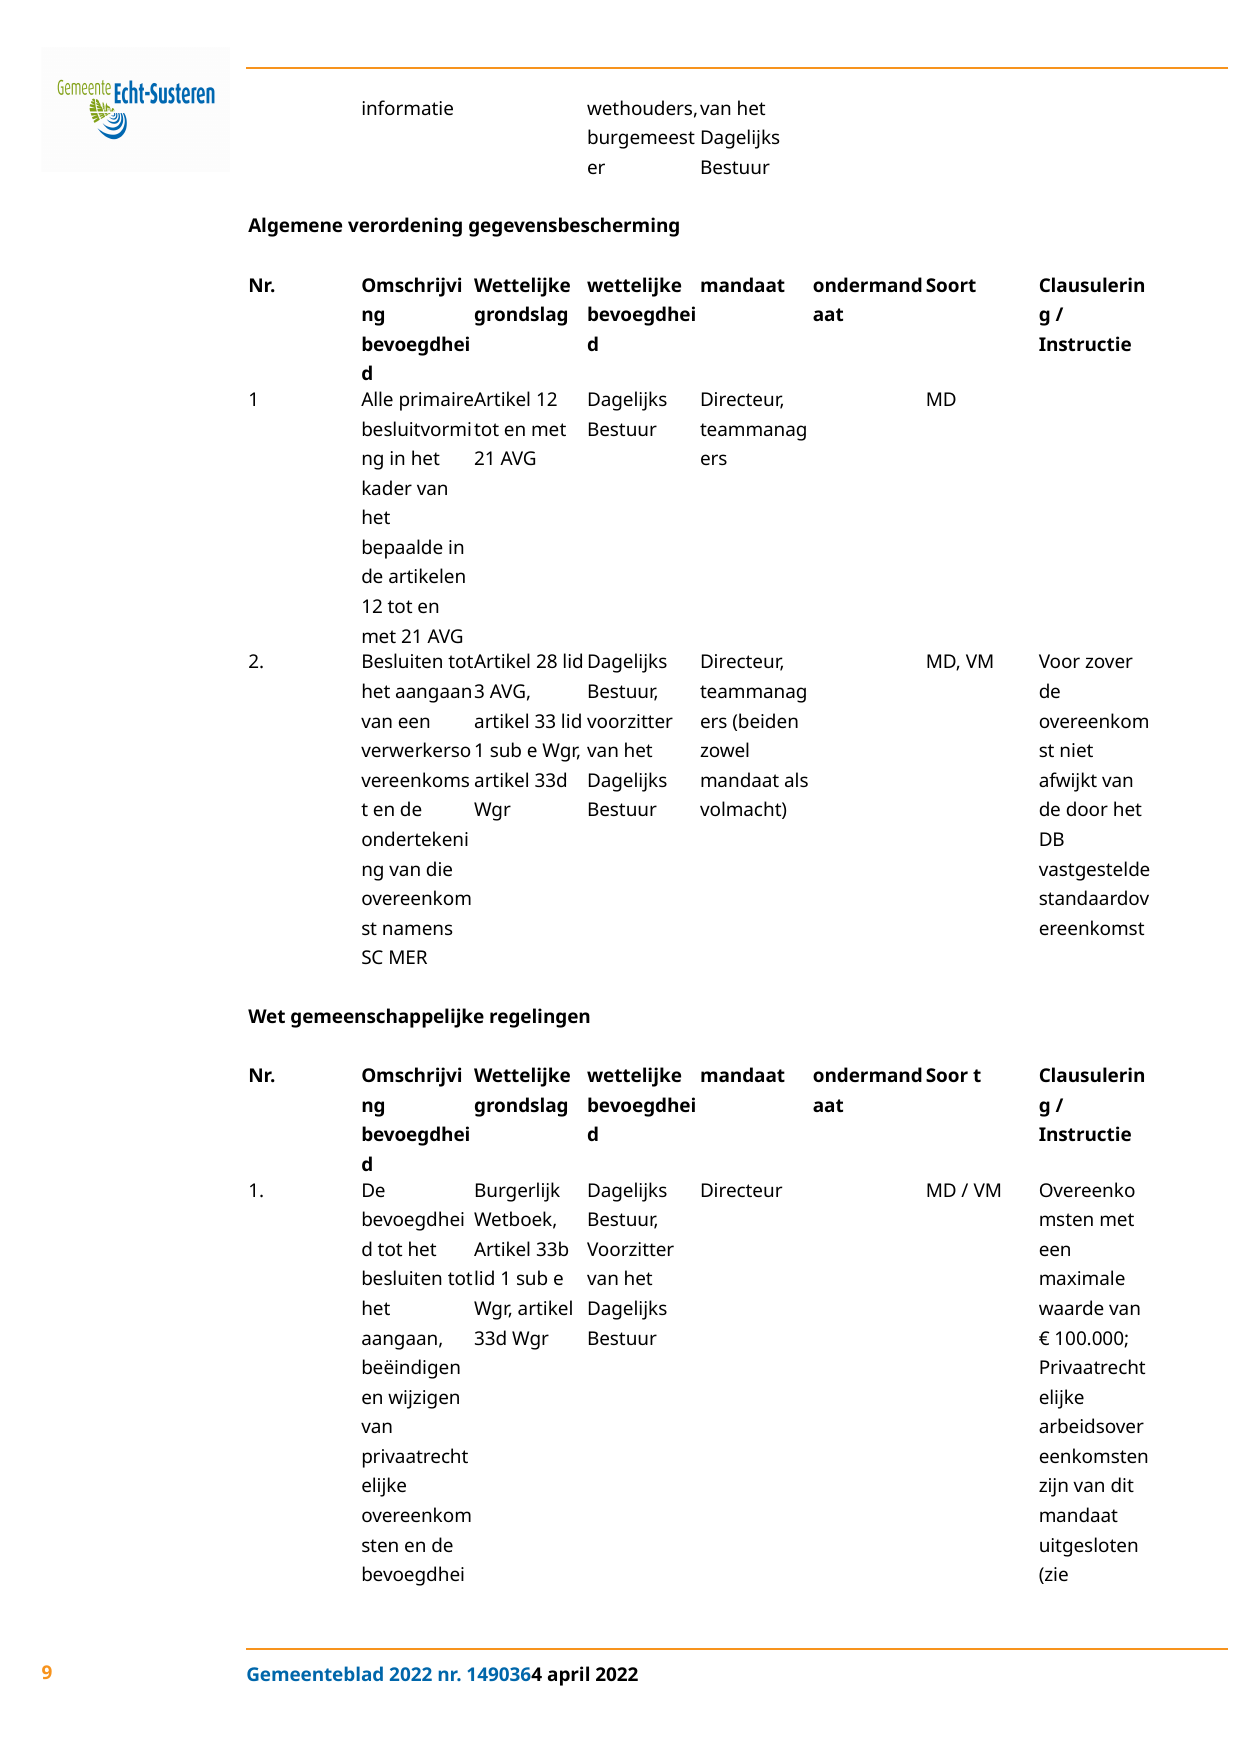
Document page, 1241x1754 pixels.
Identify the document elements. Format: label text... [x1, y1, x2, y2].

table_cell [926, 95, 1038, 180]
table_header Wettelijke grondslag [474, 272, 587, 386]
table_cell Voor zover de overeenkomst niet afwijkt van de door het DB vastgestelde standaardovereenkomst [1039, 649, 1152, 970]
table_cell Dagelijks Bestuur [587, 386, 700, 649]
table_cell Besluiten tot het aangaan van een verwerkersovereenkomst en de ondertekening van die overeenkomst namens SC MER [361, 649, 474, 970]
table_cell [474, 95, 587, 180]
table_cell Burgerlijk Wetboek, Artikel 33b lid 1 sub e Wgr, artikel 33d Wgr [474, 1177, 587, 1587]
table_cell Directeur [700, 1177, 813, 1587]
table_header Nr. [248, 1062, 361, 1177]
table_header mandaat [700, 1062, 813, 1177]
table_cell Alle primaire besluitvorming in het kader van het bepaalde in de artikelen 12 tot en met 21 AVG [361, 386, 474, 649]
table_cell MD / VM [926, 1177, 1038, 1587]
picture [41, 47, 231, 172]
table_cell [813, 386, 926, 649]
table_header Omschrijving bevoegdheid [361, 1062, 474, 1177]
table_cell Directeur, teammanagers [700, 386, 813, 649]
table_cell MD, VM [926, 649, 1038, 970]
table_cell [1039, 386, 1152, 649]
table_cell wethouders, burgemeester [587, 95, 700, 180]
table_header Nr. [248, 272, 361, 386]
table_cell [813, 95, 926, 180]
table_cell [1039, 95, 1152, 180]
text Wet gemeenschappelijke regelingen [248, 1003, 1152, 1029]
table_cell 2. [248, 649, 361, 970]
table_cell MD [926, 386, 1038, 649]
text Algemene verordening gegevensbescherming [248, 212, 1152, 238]
table_header Soort [926, 272, 1038, 386]
table_cell Artikel 12 tot en met 21 AVG [474, 386, 587, 649]
table_cell informatie [361, 95, 474, 180]
table_header ondermandaat [813, 1062, 926, 1177]
table_header Omschrijving bevoegdheid [361, 272, 474, 386]
table_cell De bevoegdheid tot het besluiten tot het aangaan, beëindigen en wijzigen van privaatrechtelijke overeenkomsten en de bevoegdhei [361, 1177, 474, 1587]
table_cell Directeur, teammanagers (beiden zowel mandaat als volmacht) [700, 649, 813, 970]
table_cell [813, 649, 926, 970]
table_header wettelijke bevoegdheid [587, 272, 700, 386]
table_cell 1. [248, 1177, 361, 1587]
table_header mandaat [700, 272, 813, 386]
table_header Clausulering / Instructie [1039, 272, 1152, 386]
table_cell Dagelijks Bestuur, voorzitter van het Dagelijks Bestuur [587, 649, 700, 970]
table_cell 1 [248, 386, 361, 649]
table_cell Overeenkomsten met een maximale waarde van € 100.000; Privaatrechtelijke arbeidsovereenkomsten zijn van dit mandaat uitgesloten (zie [1039, 1177, 1152, 1587]
table_header Clausulering / Instructie [1039, 1062, 1152, 1177]
table_cell [248, 95, 361, 180]
table_header wettelijke bevoegdheid [587, 1062, 700, 1177]
table_cell van het Dagelijks Bestuur [700, 95, 813, 180]
table_cell Dagelijks Bestuur, Voorzitter van het Dagelijks Bestuur [587, 1177, 700, 1587]
table_header Wettelijke grondslag [474, 1062, 587, 1177]
table_cell Artikel 28 lid 3 AVG, artikel 33 lid 1 sub e Wgr, artikel 33d Wgr [474, 649, 587, 970]
table_header ondermandaat [813, 272, 926, 386]
table_cell [813, 1177, 926, 1587]
table_header Soor t [926, 1062, 1038, 1177]
